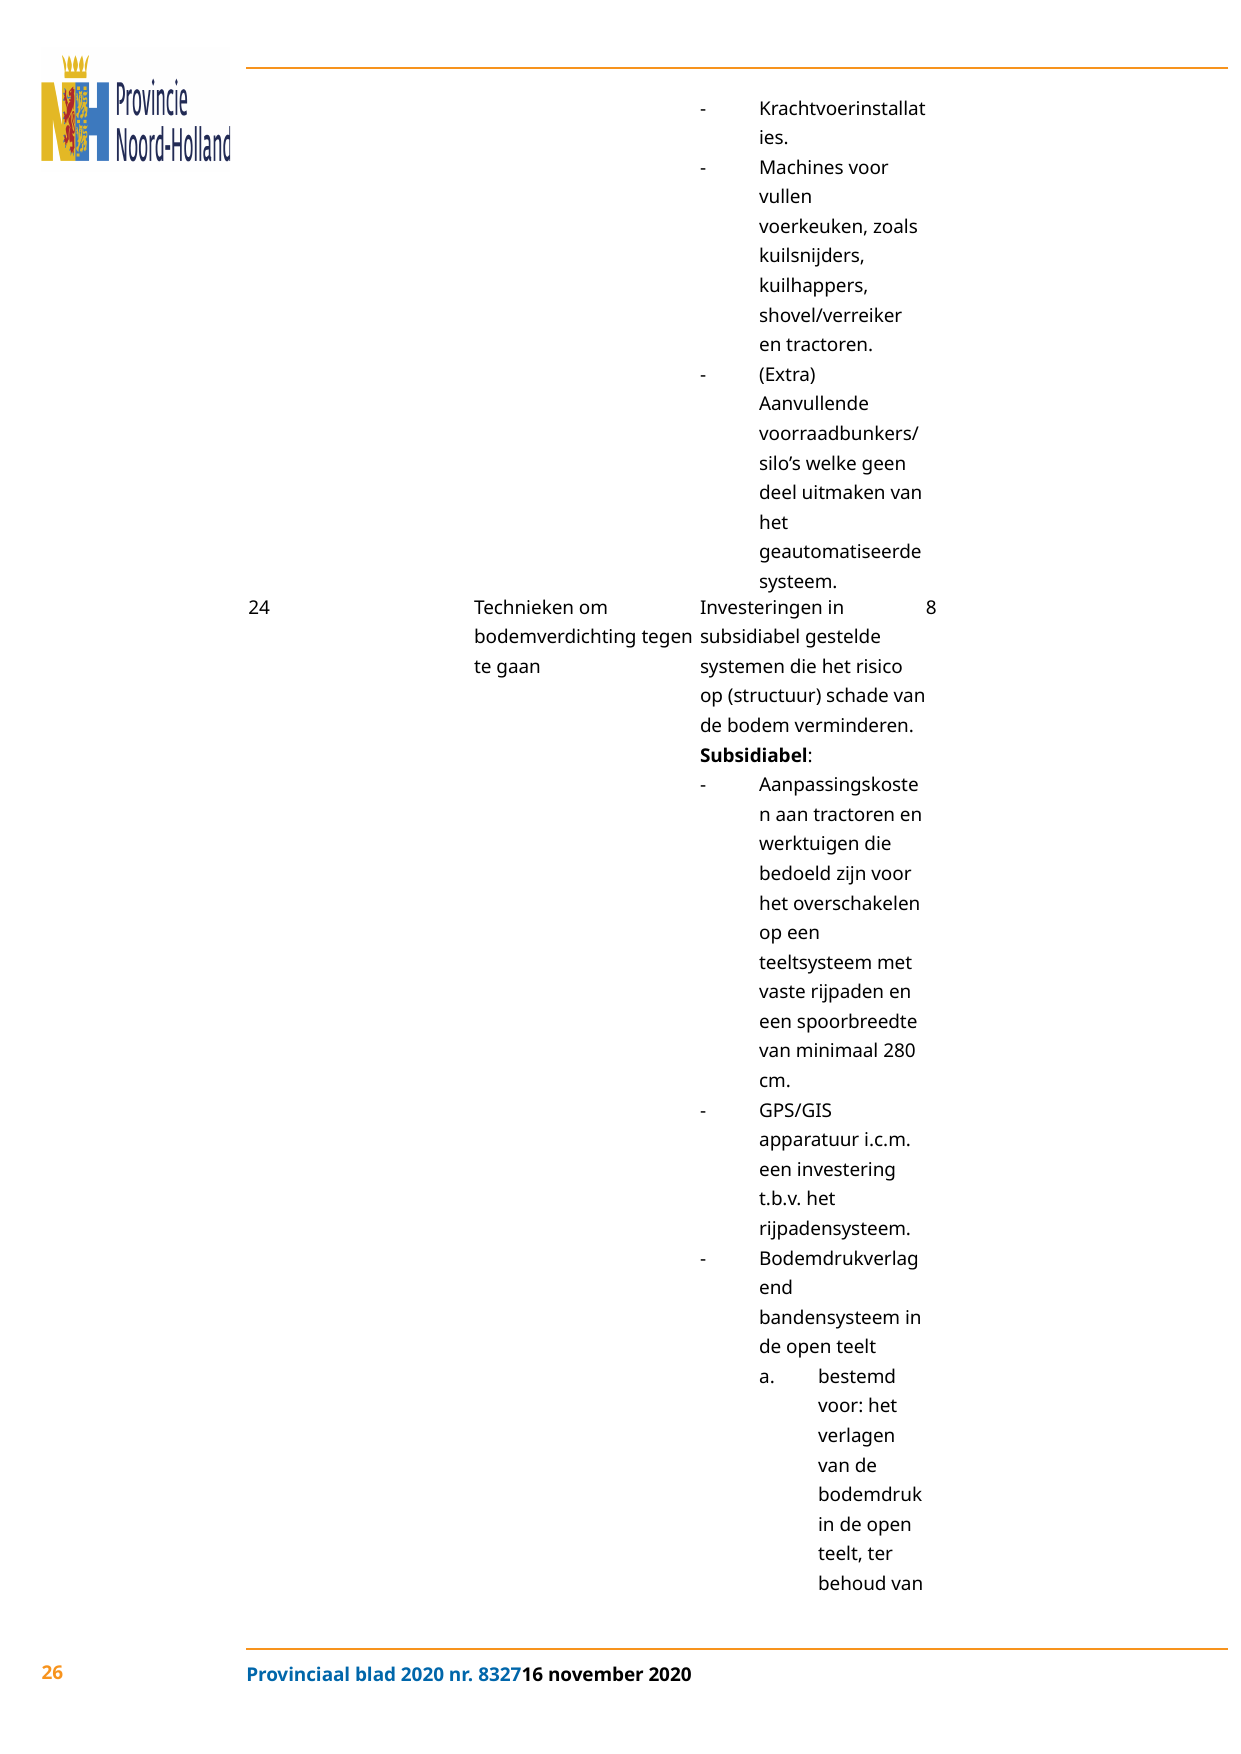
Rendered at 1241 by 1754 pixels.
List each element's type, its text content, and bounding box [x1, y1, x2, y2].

picture [41, 47, 231, 172]
table_cell 8 [926, 594, 1152, 1596]
table_cell [926, 95, 1152, 594]
table_cell 24 [248, 594, 474, 1596]
table_cell Investeringen in subsidiabel gestelde systemen die het risico op (structuur) schade van de bodem verminderen. Subsidiabel: Aanpassingskosten aan tractoren en werktuigen die bedoeld zijn voor het overschakelen op een teeltsysteem met vaste rijpaden en een spoorbreedte van minimaal 280 cm. GPS/GIS apparatuur i.c.m. een investering t.b.v. het rijpadensysteem. Bodemdrukverlagend bandensysteem in de open teelt bestemd voor: het verlagen van de bodemdruk in de open teelt, ter behoud van [700, 594, 926, 1596]
table_cell Krachtvoerinstallaties. Machines voor vullen voerkeuken, zoals kuilsnijders, kuilhappers, shovel/verreiker en tractoren. (Extra) Aanvullende voorraadbunkers/silo’s welke geen deel uitmaken van het geautomatiseerde systeem. [700, 95, 926, 594]
table_cell Technieken om bodemverdichting tegen te gaan [474, 594, 700, 1596]
table_cell [248, 95, 474, 594]
table_cell [474, 95, 700, 594]
